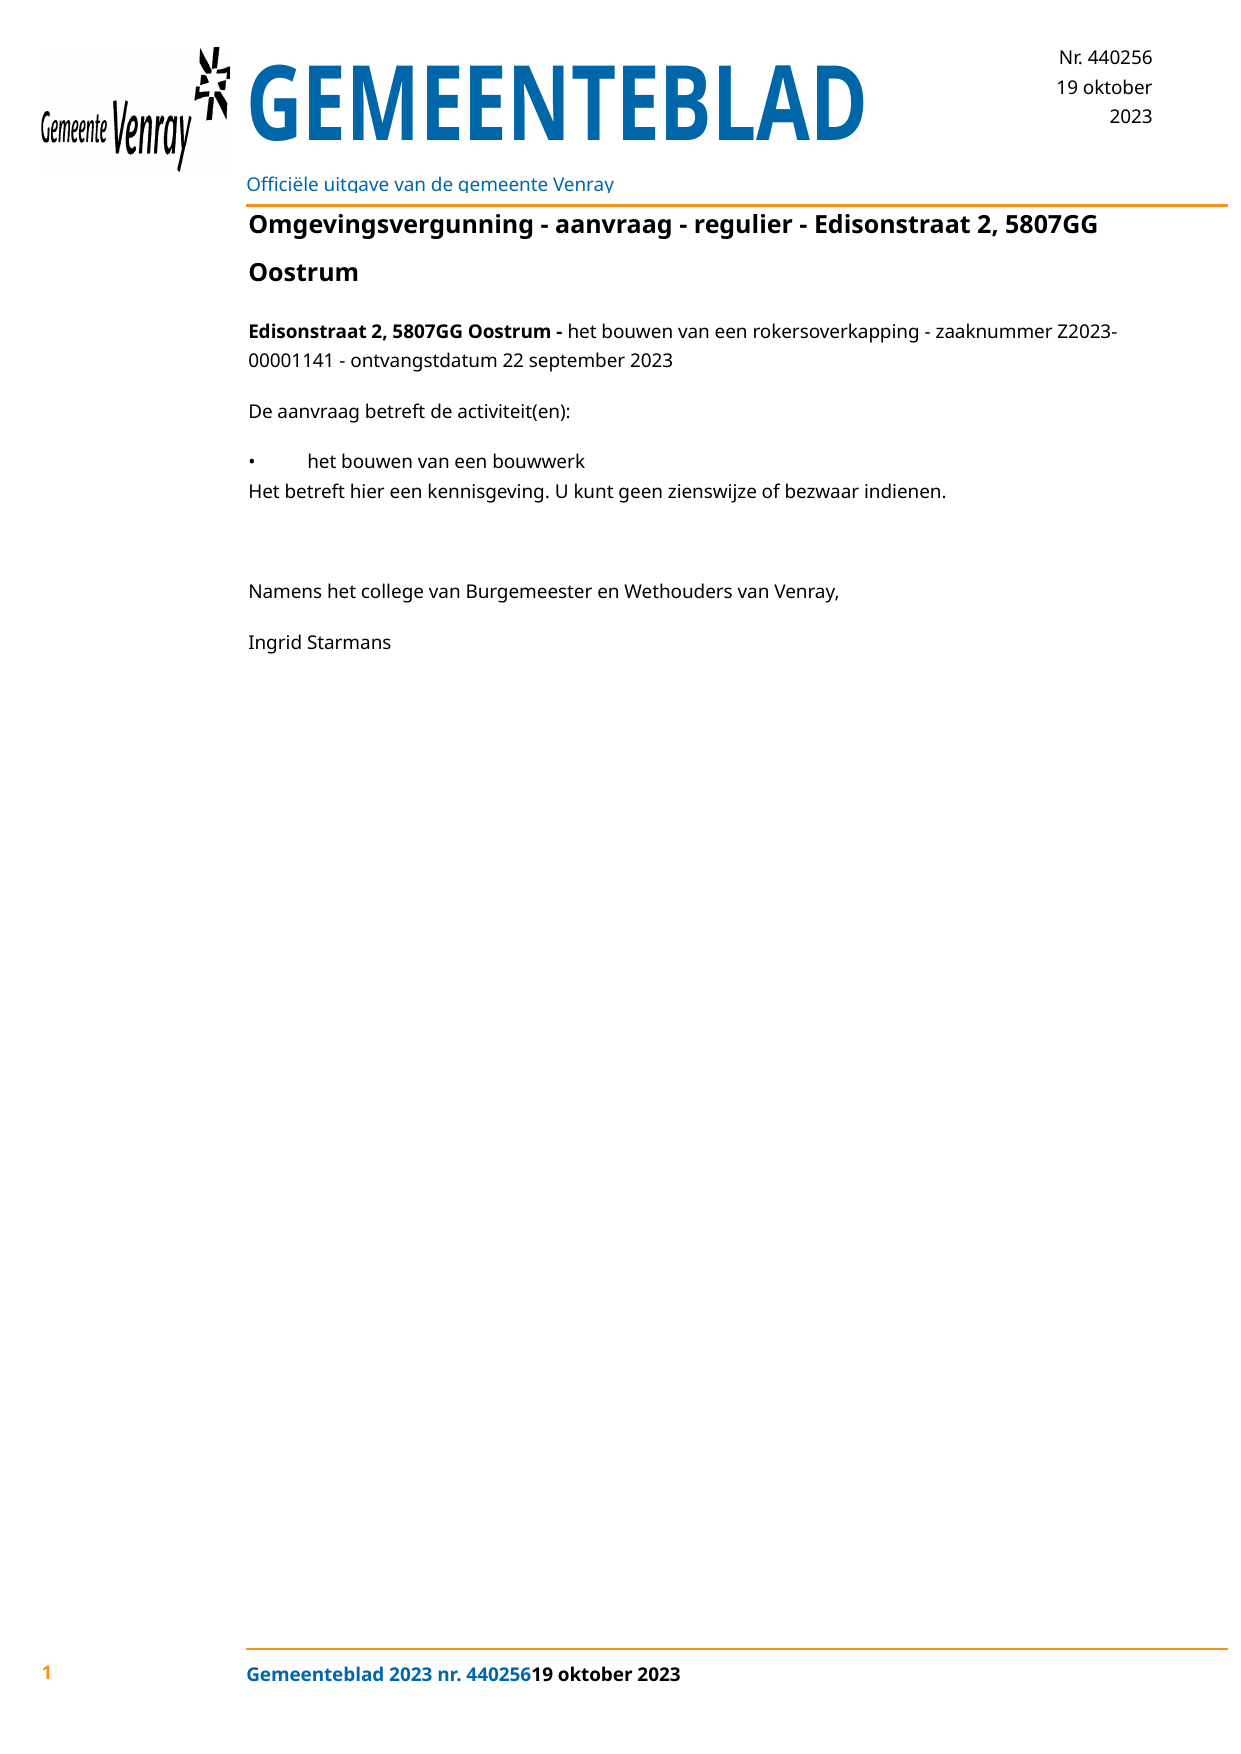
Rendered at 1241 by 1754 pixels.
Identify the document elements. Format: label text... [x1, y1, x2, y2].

text Het betreft hier een kennisgeving. U kunt geen zienswijze of bezwaar indienen. [248, 478, 1152, 504]
text Omgevingsvergunning - aanvraag - regulier - Edisonstraat 2, 5807GG Oostrum [248, 207, 1152, 288]
text De aanvraag betreft de activiteit(en): [248, 398, 1152, 424]
text Namens het college van Burgemeester en Wethouders van Venray, [248, 579, 1152, 604]
list het bouwen van een bouwwerk [248, 448, 1152, 474]
text Edisonstraat 2, 5807GG Oostrum - het bouwen van een rokersoverkapping - zaaknummer Z2023-00001141 - ontvangstdatum 22 september 2023 [248, 318, 1152, 373]
text Ingrid Starmans [248, 629, 1152, 655]
picture [41, 47, 231, 172]
